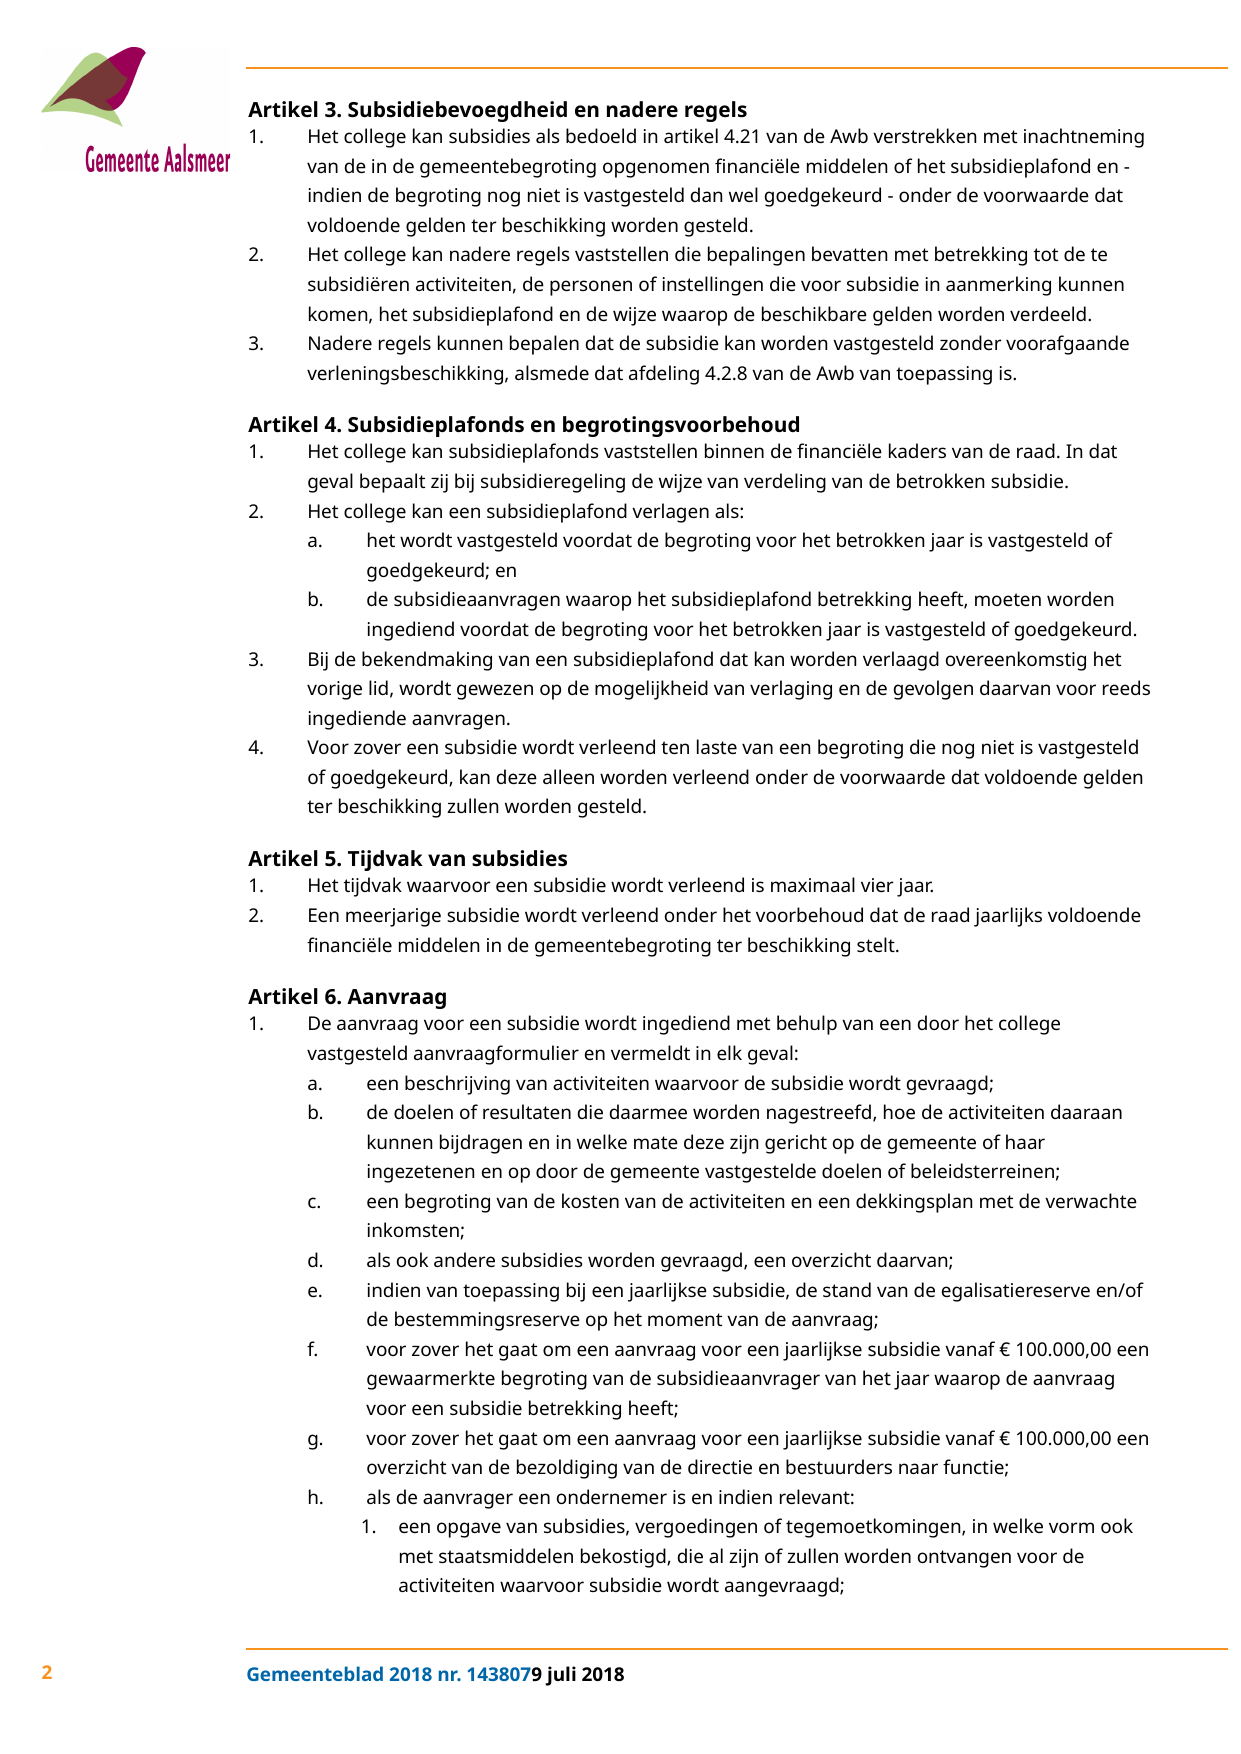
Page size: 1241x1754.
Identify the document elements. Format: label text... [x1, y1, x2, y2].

list Het college kan nadere regels vaststellen die bepalingen bevatten met betrekking tot de te subsidiëren activiteiten, de personen of instellingen die voor subsidie in aanmerking kunnen komen, het subsidieplafond en de wijze waarop de beschikbare gelden worden verdeeld. [248, 242, 1152, 326]
list Een meerjarige subsidie wordt verleend onder het voorbehoud dat de raad jaarlijks voldoende financiële middelen in de gemeentebegroting ter beschikking stelt. [248, 902, 1152, 957]
list het wordt vastgesteld voordat de begroting voor het betrokken jaar is vastgesteld of goedgekeurd; en [307, 527, 1152, 583]
text Artikel 5. Tijdvak van subsidies [248, 844, 1152, 873]
list De aanvraag voor een subsidie wordt ingediend met behulp van een door het college vastgesteld aanvraagformulier en vermeldt in elk geval: [248, 1011, 1152, 1066]
text Artikel 3. Subsidiebevoegdheid en nadere regels [248, 95, 1152, 123]
list Bij de bekendmaking van een subsidieplafond dat kan worden verlaagd overeenkomstig het vorige lid, wordt gewezen op de mogelijkheid van verlaging en de gevolgen daarvan voor reeds ingediende aanvragen. [248, 646, 1152, 731]
list een opgave van subsidies, vergoedingen of tegemoetkomingen, in welke vorm ook met staatsmiddelen bekostigd, die al zijn of zullen worden ontvangen voor de activiteiten waarvoor subsidie wordt aangevraagd; [361, 1513, 1152, 1598]
list de doelen of resultaten die daarmee worden nagestreefd, hoe de activiteiten daaraan kunnen bijdragen en in welke mate deze zijn gericht op de gemeente of haar ingezetenen en op door de gemeente vastgestelde doelen of beleidsterreinen; [307, 1099, 1152, 1184]
list Voor zover een subsidie wordt verleend ten laste van een begroting die nog niet is vastgesteld of goedgekeurd, kan deze alleen worden verleend onder de voorwaarde dat voldoende gelden ter beschikking zullen worden gesteld. [248, 734, 1152, 819]
list voor zover het gaat om een aanvraag voor een jaarlijkse subsidie vanaf € 100.000,00 een overzicht van de bezoldiging van de directie en bestuurders naar functie; [307, 1425, 1152, 1480]
list voor zover het gaat om een aanvraag voor een jaarlijkse subsidie vanaf € 100.000,00 een gewaarmerkte begroting van de subsidieaanvrager van het jaar waarop de aanvraag voor een subsidie betrekking heeft; [307, 1336, 1152, 1421]
list Het tijdvak waarvoor een subsidie wordt verleend is maximaal vier jaar. [248, 873, 1152, 898]
list de subsidieaanvragen waarop het subsidieplafond betrekking heeft, moeten worden ingediend voordat de begroting voor het betrokken jaar is vastgesteld of goedgekeurd. [307, 587, 1152, 642]
list Het college kan subsidieplafonds vaststellen binnen de financiële kaders van de raad. In dat geval bepaalt zij bij subsidieregeling de wijze van verdeling van de betrokken subsidie. [248, 439, 1152, 494]
list als ook andere subsidies worden gevraagd, een overzicht daarvan; [307, 1247, 1152, 1273]
text Artikel 6. Aanvraag [248, 982, 1152, 1011]
list een beschrijving van activiteiten waarvoor de subsidie wordt gevraagd; [307, 1070, 1152, 1096]
list Het college kan subsidies als bedoeld in artikel 4.21 van de Awb verstrekken met inachtneming van de in de gemeentebegroting opgenomen financiële middelen of het subsidieplafond en - indien de begroting nog niet is vastgesteld dan wel goedgekeurd - onder de voorwaarde dat voldoende gelden ter beschikking worden gesteld. [248, 123, 1152, 238]
list Nadere regels kunnen bepalen dat de subsidie kan worden vastgesteld zonder voorafgaande verleningsbeschikking, alsmede dat afdeling 4.2.8 van de Awb van toepassing is. [248, 330, 1152, 386]
list als de aanvrager een ondernemer is en indien relevant: [307, 1484, 1152, 1510]
list Het college kan een subsidieplafond verlagen als: [248, 498, 1152, 524]
list een begroting van de kosten van de activiteiten en een dekkingsplan met de verwachte inkomsten; [307, 1188, 1152, 1243]
list indien van toepassing bij een jaarlijkse subsidie, de stand van de egalisatiereserve en/of de bestemmingsreserve op het moment van de aanvraag; [307, 1277, 1152, 1332]
picture [41, 47, 231, 172]
text Artikel 4. Subsidieplafonds en begrotingsvoorbehoud [248, 410, 1152, 439]
